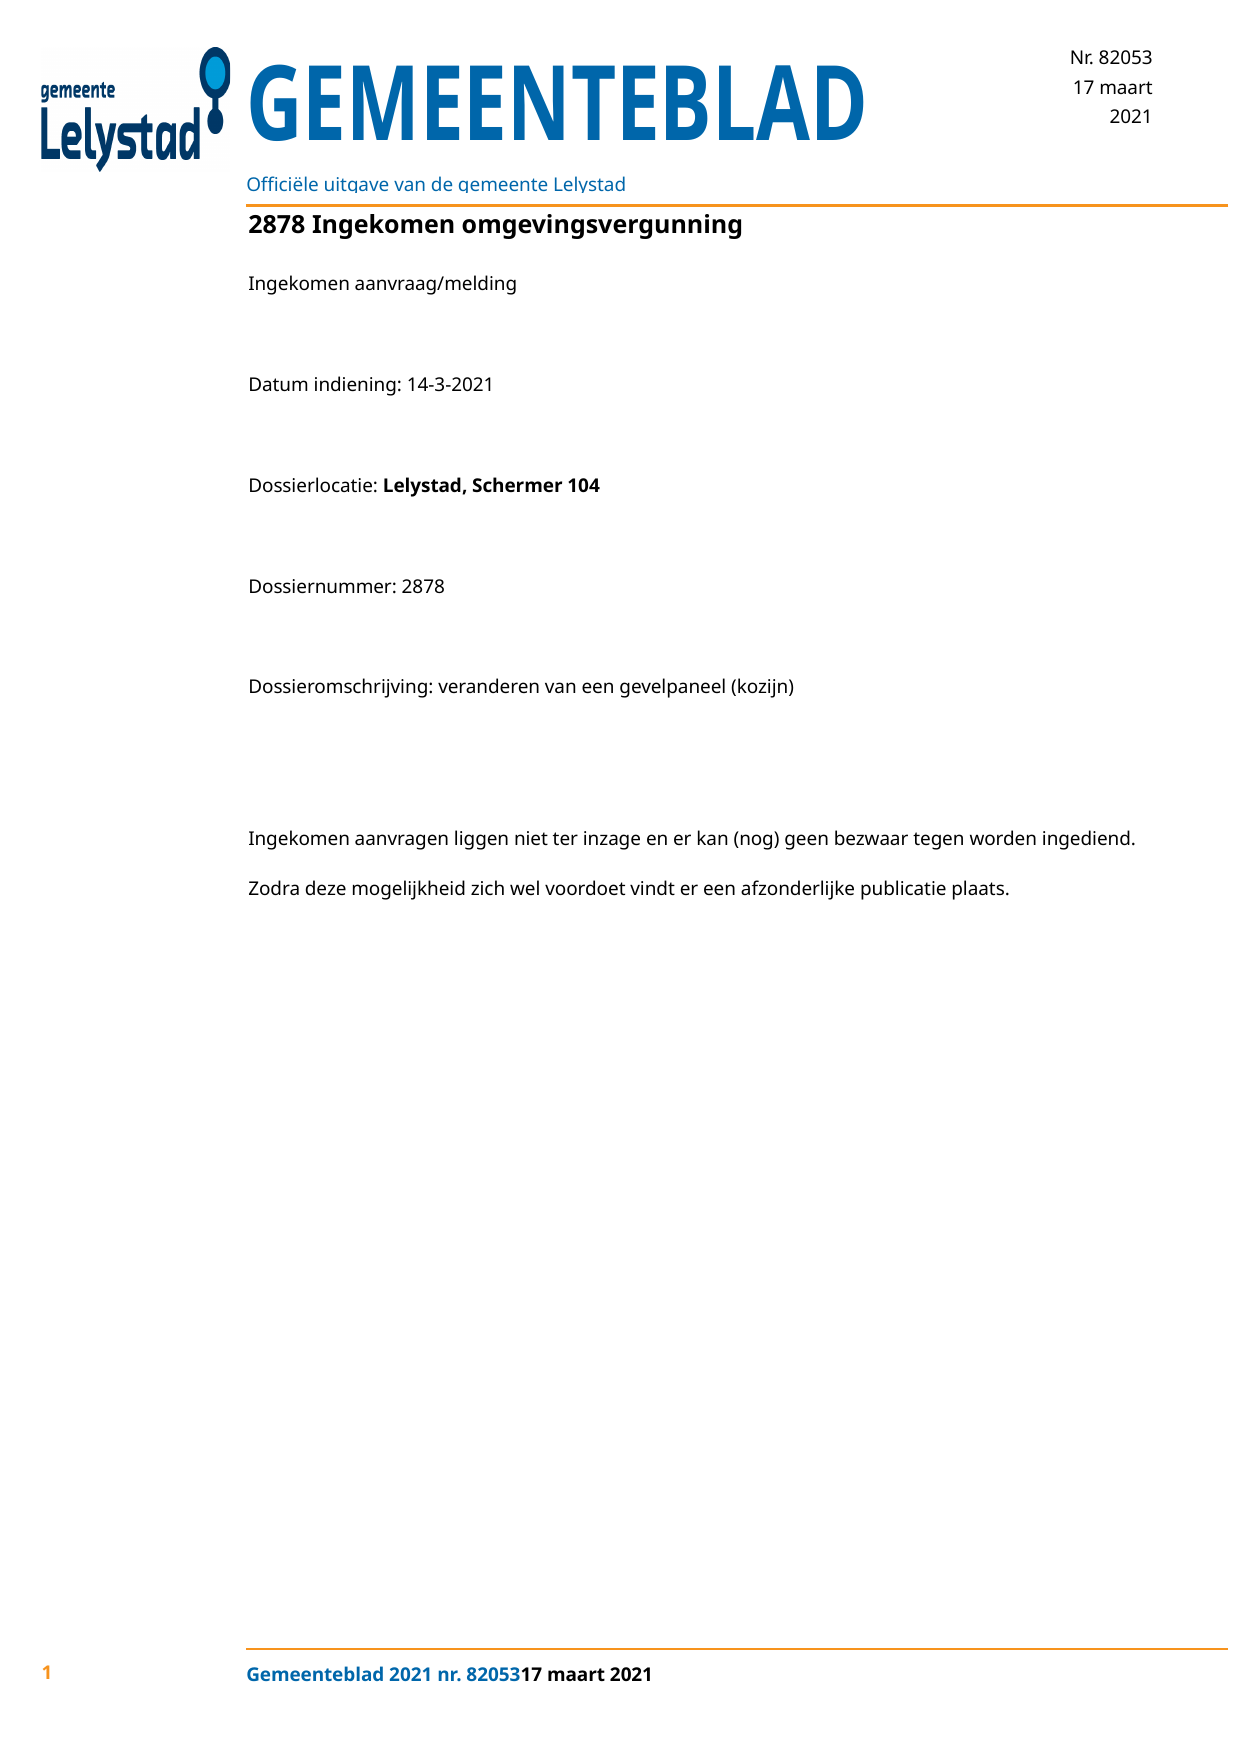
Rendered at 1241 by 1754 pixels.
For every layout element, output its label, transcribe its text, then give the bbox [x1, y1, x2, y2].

picture [41, 47, 231, 172]
text Dossiernummer: 2878 [248, 573, 1152, 598]
text Zodra deze mogelijkheid zich wel voordoet vindt er een afzonderlijke publicatie plaats. [248, 875, 1152, 901]
text Ingekomen aanvraag/melding [248, 270, 1152, 296]
text 2878 Ingekomen omgevingsvergunning [248, 207, 1152, 241]
text Ingekomen aanvragen liggen niet ter inzage en er kan (nog) geen bezwaar tegen worden ingediend. [248, 825, 1152, 851]
text Dossierlocatie: Lelystad, Schermer 104 [248, 472, 1152, 498]
text Datum indiening: 14-3-2021 [248, 371, 1152, 397]
text Dossieromschrijving: veranderen van een gevelpaneel (kozijn) [248, 674, 1152, 699]
